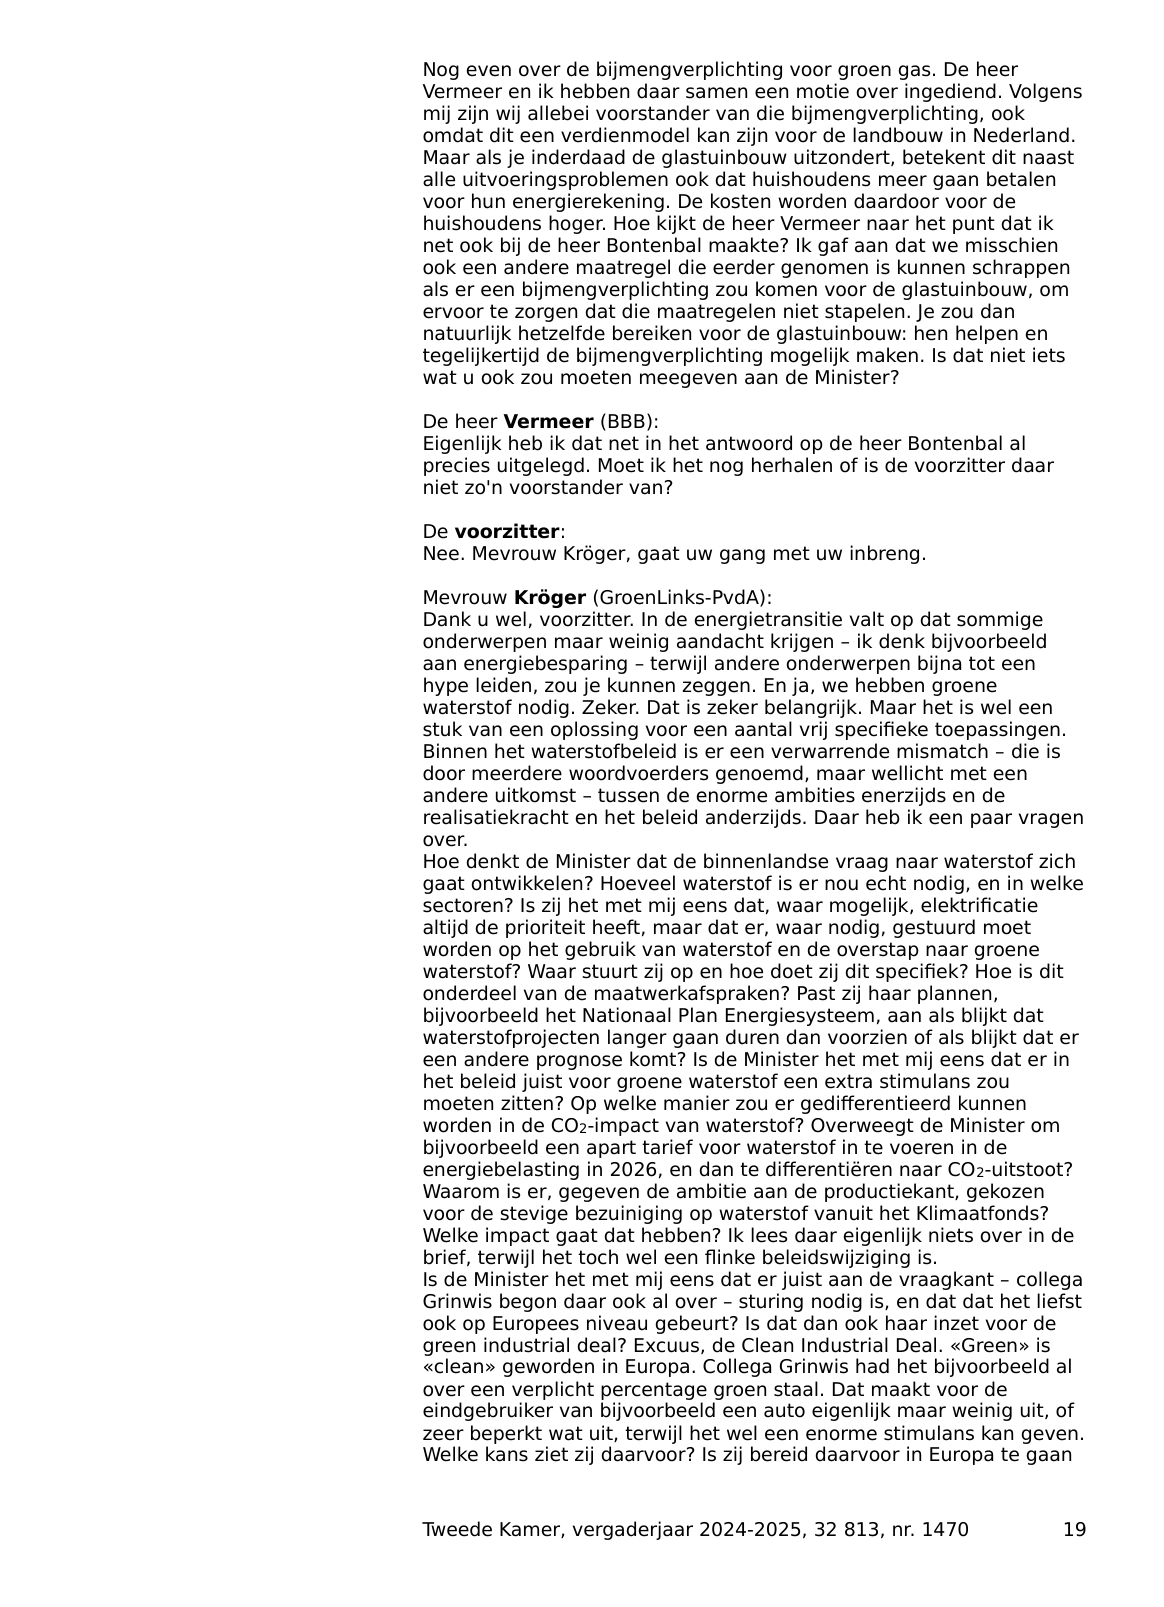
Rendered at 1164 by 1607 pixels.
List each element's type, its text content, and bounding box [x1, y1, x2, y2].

text Hoe denkt de Minister dat de binnenlandse vraag naar waterstof zich gaat ontwikkelen? Hoeveel waterstof is er nou echt nodig, en in welke sectoren? Is zij het met mij eens dat, waar mogelijk, elektrificatie altijd de prioriteit heeft, maar dat er, waar nodig, gestuurd moet worden op het gebruik van waterstof en de overstap naar groene waterstof? Waar stuurt zij op en hoe doet zij dit specifiek? Hoe is dit onderdeel van de maatwerkafspraken? Past zij haar plannen, bijvoorbeeld het Nationaal Plan Energiesysteem, aan als blijkt dat waterstofprojecten langer gaan duren dan voorzien of als blijkt dat er een andere prognose komt? Is de Minister het met mij eens dat er in het beleid juist voor groene waterstof een extra stimulans zou moeten zitten? Op welke manier zou er gedifferentieerd kunnen worden in de CO2-impact van waterstof? Overweegt de Minister om bijvoorbeeld een apart tarief voor waterstof in te voeren in de energiebelasting in 2026, en dan te differentiëren naar CO2-uitstoot? Waarom is er, gegeven de ambitie aan de productiekant, gekozen voor de stevige bezuiniging op waterstof vanuit het Klimaatfonds? Welke impact gaat dat hebben? Ik lees daar eigenlijk niets over in de brief, terwijl het toch wel een flinke beleidswijziging is. [422, 851, 1087, 1268]
text Is de Minister het met mij eens dat er juist aan de vraagkant – collega Grinwis begon daar ook al over – sturing nodig is, en dat dat het liefst ook op Europees niveau gebeurt? Is dat dan ook haar inzet voor de green industrial deal? Excuus, de Clean Industrial Deal. «Green» is «clean» geworden in Europa. Collega Grinwis had het bijvoorbeeld al over een verplicht percentage groen staal. Dat maakt voor de eindgebruiker van bijvoorbeeld een auto eigenlijk maar weinig uit, of zeer beperkt wat uit, terwijl het wel een enorme stimulans kan geven. Welke kans ziet zij daarvoor? Is zij bereid daarvoor in Europa te gaan [422, 1268, 1087, 1466]
text Eigenlijk heb ik dat net in het antwoord op de heer Bontenbal al precies uitgelegd. Moet ik het nog herhalen of is de voorzitter daar niet zo'n voorstander van? [422, 433, 1087, 499]
text Dank u wel, voorzitter. In de energietransitie valt op dat sommige onderwerpen maar weinig aandacht krijgen – ik denk bijvoorbeeld aan energiebesparing – terwijl andere onderwerpen bijna tot een hype leiden, zou je kunnen zeggen. En ja, we hebben groene waterstof nodig. Zeker. Dat is zeker belangrijk. Maar het is wel een stuk van een oplossing voor een aantal vrij specifieke toepassingen. Binnen het waterstofbeleid is er een verwarrende mismatch – die is door meerdere woordvoerders genoemd, maar wellicht met een andere uitkomst – tussen de enorme ambities enerzijds en de realisatiekracht en het beleid anderzijds. Daar heb ik een paar vragen over. [422, 609, 1087, 851]
text De heer Vermeer (BBB): [422, 411, 1087, 433]
text Mevrouw Kröger (GroenLinks-PvdA): [422, 587, 1087, 609]
text Nog even over de bijmengverplichting voor groen gas. De heer Vermeer en ik hebben daar samen een motie over ingediend. Volgens mij zijn wij allebei voorstander van die bijmengverplichting, ook omdat dit een verdienmodel kan zijn voor de landbouw in Nederland. Maar als je inderdaad de glastuinbouw uitzondert, betekent dit naast alle uitvoeringsproblemen ook dat huishoudens meer gaan betalen voor hun energierekening. De kosten worden daardoor voor de huishoudens hoger. Hoe kijkt de heer Vermeer naar het punt dat ik net ook bij de heer Bontenbal maakte? Ik gaf aan dat we misschien ook een andere maatregel die eerder genomen is kunnen schrappen als er een bijmengverplichting zou komen voor de glastuinbouw, om ervoor te zorgen dat die maatregelen niet stapelen. Je zou dan natuurlijk hetzelfde bereiken voor de glastuinbouw: hen helpen en tegelijkertijd de bijmengverplichting mogelijk maken. Is dat niet iets wat u ook zou moeten meegeven aan de Minister? [422, 59, 1087, 389]
text Nee. Mevrouw Kröger, gaat uw gang met uw inbreng. [422, 543, 1087, 565]
text De voorzitter: [422, 521, 1087, 543]
